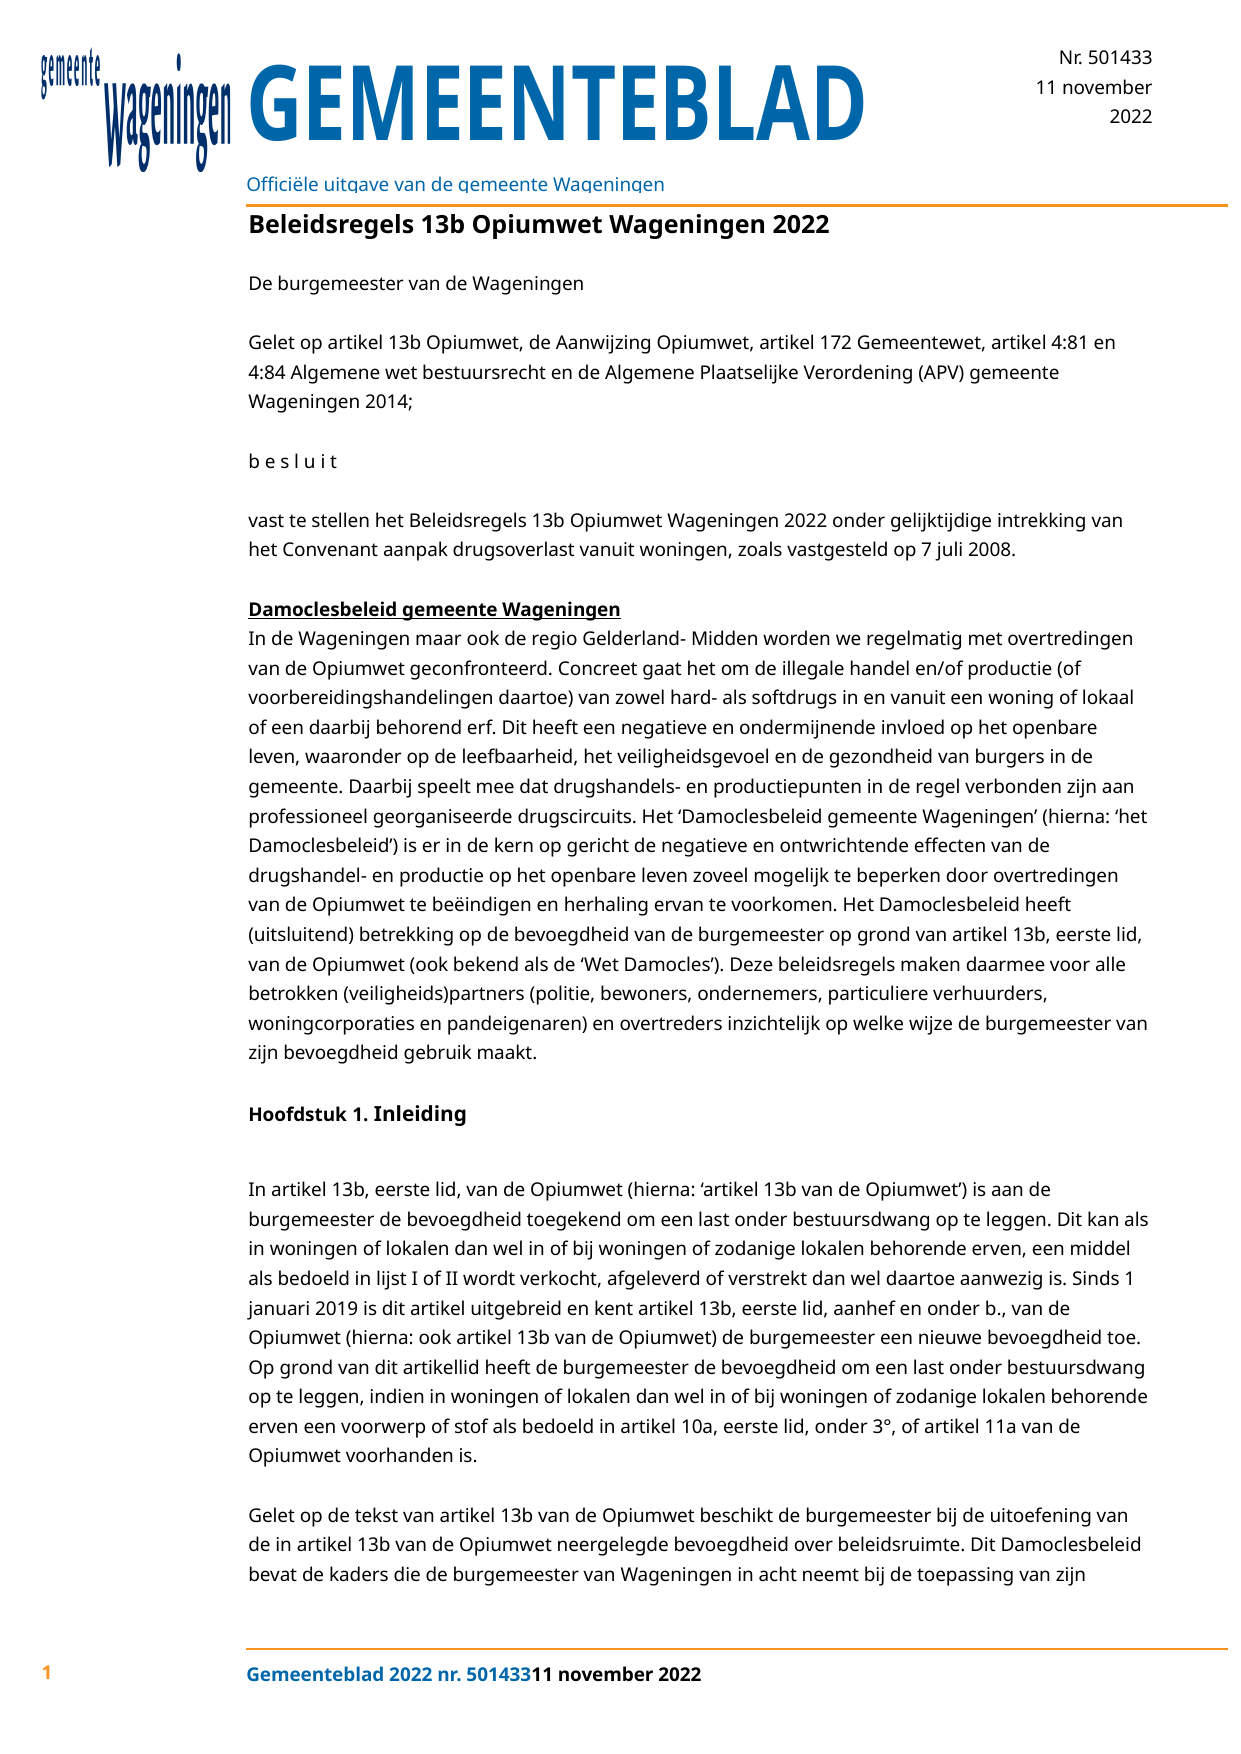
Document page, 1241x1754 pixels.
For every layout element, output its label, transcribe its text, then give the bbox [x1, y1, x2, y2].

text Hoofdstuk 1. Inleiding [248, 1099, 1152, 1127]
text De burgemeester van de Wageningen [248, 270, 1152, 296]
text vast te stellen het Beleidsregels 13b Opiumwet Wageningen 2022 onder gelijktijdige intrekking van het Convenant aanpak drugsoverlast vanuit woningen, zoals vastgesteld op 7 juli 2008. [248, 507, 1152, 562]
text In artikel 13b, eerste lid, van de Opiumwet (hierna: ‘artikel 13b van de Opiumwet’) is aan de burgemeester de bevoegdheid toegekend om een last onder bestuursdwang op te leggen. Dit kan als in woningen of lokalen dan wel in of bij woningen of zodanige lokalen behorende erven, een middel als bedoeld in lijst I of II wordt verkocht, afgeleverd of verstrekt dan wel daartoe aanwezig is. Sinds 1 januari 2019 is dit artikel uitgebreid en kent artikel 13b, eerste lid, aanhef en onder b., van de Opiumwet (hierna: ook artikel 13b van de Opiumwet) de burgemeester een nieuwe bevoegdheid toe. Op grond van dit artikellid heeft de burgemeester de bevoegdheid om een last onder bestuursdwang op te leggen, indien in woningen of lokalen dan wel in of bij woningen of zodanige lokalen behorende erven een voorwerp of stof als bedoeld in artikel 10a, eerste lid, onder 3°, of artikel 11a van de Opiumwet voorhanden is. [248, 1176, 1152, 1468]
picture [41, 47, 231, 172]
text Gelet op artikel 13b Opiumwet, de Aanwijzing Opiumwet, artikel 172 Gemeentewet, artikel 4:81 en 4:84 Algemene wet bestuursrecht en de Algemene Plaatselijke Verordening (APV) gemeente Wageningen 2014; [248, 329, 1152, 414]
text Damoclesbeleid gemeente Wageningen [248, 596, 1152, 621]
text b e s l u i t [248, 448, 1152, 473]
text Beleidsregels 13b Opiumwet Wageningen 2022 [248, 207, 1152, 241]
text In de Wageningen maar ook de regio Gelderland- Midden worden we regelmatig met overtredingen van de Opiumwet geconfronteerd. Concreet gaat het om de illegale handel en/of productie (of voorbereidingshandelingen daartoe) van zowel hard- als softdrugs in en vanuit een woning of lokaal of een daarbij behorend erf. Dit heeft een negatieve en ondermijnende invloed op het openbare leven, waaronder op de leefbaarheid, het veiligheidsgevoel en de gezondheid van burgers in de gemeente. Daarbij speelt mee dat drugshandels- en productiepunten in de regel verbonden zijn aan professioneel georganiseerde drugscircuits. Het ‘Damoclesbeleid gemeente Wageningen’ (hierna: ‘het Damoclesbeleid’) is er in de kern op gericht de negatieve en ontwrichtende effecten van de drugshandel- en productie op het openbare leven zoveel mogelijk te beperken door overtredingen van de Opiumwet te beëindigen en herhaling ervan te voorkomen. Het Damoclesbeleid heeft (uitsluitend) betrekking op de bevoegdheid van de burgemeester op grond van artikel 13b, eerste lid, van de Opiumwet (ook bekend als de ‘Wet Damocles’). Deze beleidsregels maken daarmee voor alle betrokken (veiligheids)partners (politie, bewoners, ondernemers, particuliere verhuurders, woningcorporaties en pandeigenaren) en overtreders inzichtelijk op welke wijze de burgemeester van zijn bevoegdheid gebruik maakt. [248, 625, 1152, 1065]
text Gelet op de tekst van artikel 13b van de Opiumwet beschikt de burgemeester bij de uitoefening van de in artikel 13b van de Opiumwet neergelegde bevoegdheid over beleidsruimte. Dit Damoclesbeleid bevat de kaders die de burgemeester van Wageningen in acht neemt bij de toepassing van zijn [248, 1502, 1152, 1587]
